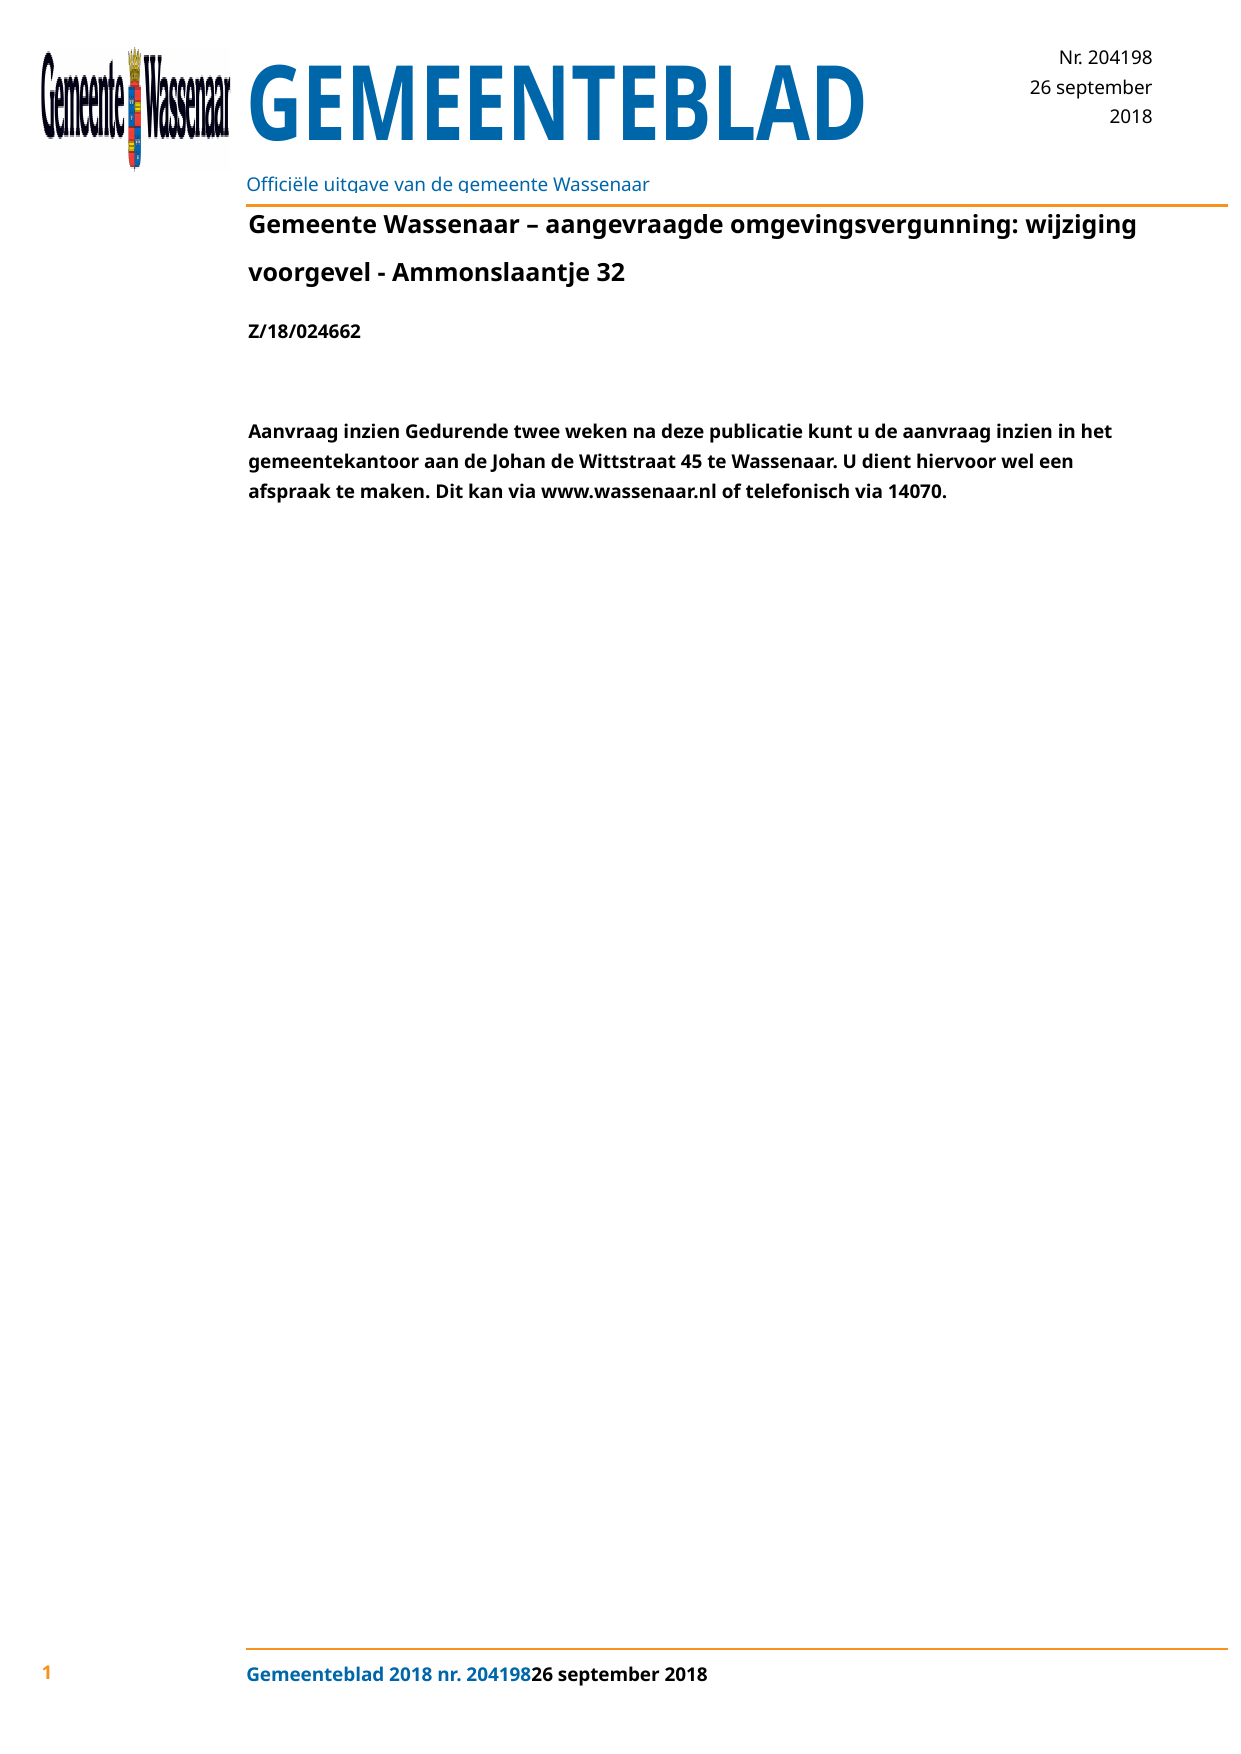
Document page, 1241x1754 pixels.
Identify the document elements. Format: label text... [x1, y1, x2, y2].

text Gemeente Wassenaar – aangevraagde omgevingsvergunning: wijziging voorgevel - Ammonslaantje 32 [248, 207, 1152, 288]
text Z/18/024662 [248, 318, 1152, 344]
picture [41, 47, 231, 172]
text Aanvraag inzien Gedurende twee weken na deze publicatie kunt u de aanvraag inzien in het gemeentekantoor aan de Johan de Wittstraat 45 te Wassenaar. U dient hiervoor wel een afspraak te maken. Dit kan via www.wassenaar.nl of telefonisch via 14070. [248, 419, 1152, 504]
